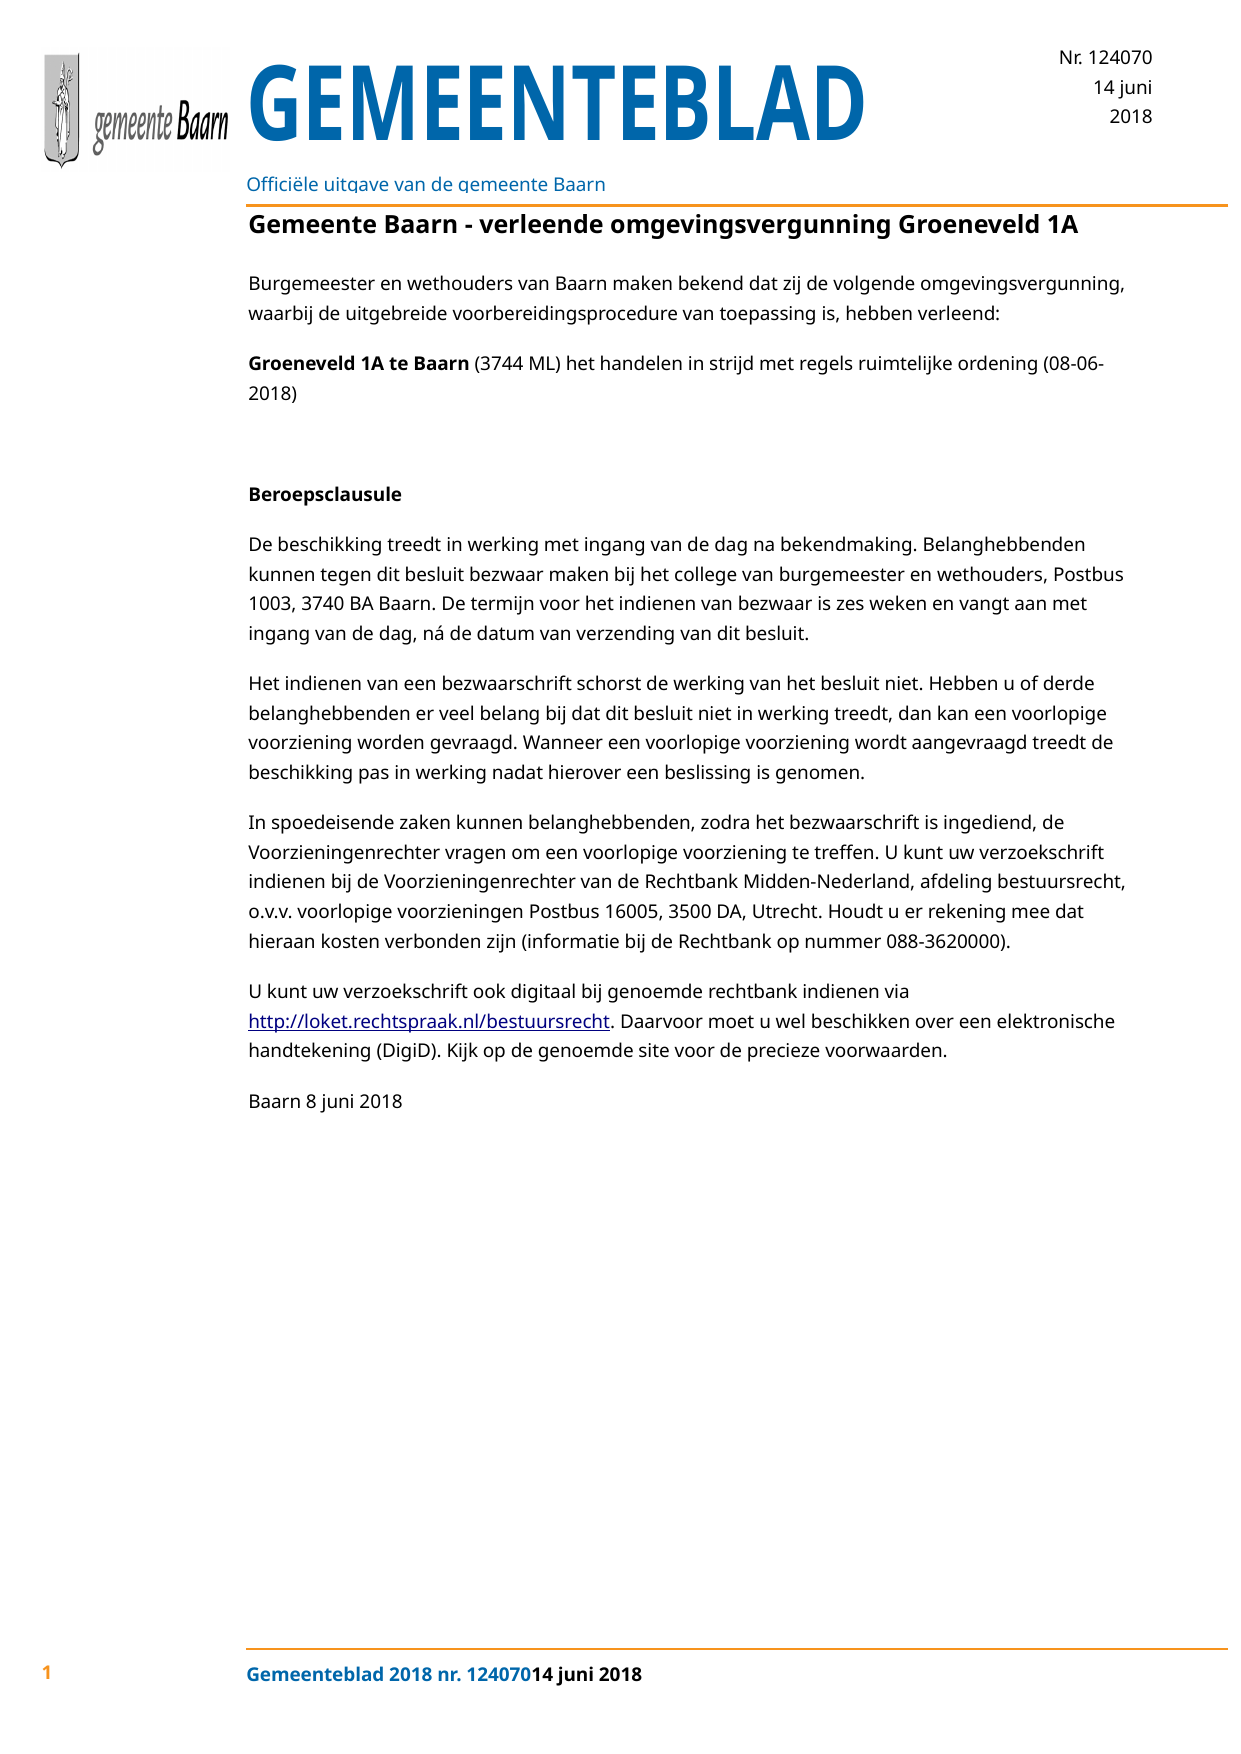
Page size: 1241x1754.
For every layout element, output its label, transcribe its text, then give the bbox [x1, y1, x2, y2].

text Burgemeester en wethouders van Baarn maken bekend dat zij de volgende omgevingsvergunning, waarbij de uitgebreide voorbereidingsprocedure van toepassing is, hebben verleend: [248, 270, 1152, 326]
text De beschikking treedt in werking met ingang van de dag na bekendmaking. Belanghebbenden kunnen tegen dit besluit bezwaar maken bij het college van burgemeester en wethouders, Postbus 1003, 3740 BA Baarn. De termijn voor het indienen van bezwaar is zes weken en vangt aan met ingang van de dag, ná de datum van verzending van dit besluit. [248, 531, 1152, 646]
text Het indienen van een bezwaarschrift schorst de werking van het besluit niet. Hebben u of derde belanghebbenden er veel belang bij dat dit besluit niet in werking treedt, dan kan een voorlopige voorziening worden gevraagd. Wanneer een voorlopige voorziening wordt aangevraagd treedt de beschikking pas in werking nadat hierover een beslissing is genomen. [248, 670, 1152, 785]
picture [41, 47, 231, 172]
text Beroepsclausule [248, 481, 1152, 506]
text U kunt uw verzoekschrift ook digitaal bij genoemde rechtbank indienen via http://loket.rechtspraak.nl/bestuursrecht. Daarvoor moet u wel beschikken over een elektronische handtekening (DigiD). Kijk op de genoemde site voor de precieze voorwaarden. [248, 978, 1152, 1063]
text Groeneveld 1A te Baarn (3744 ML) het handelen in strijd met regels ruimtelijke ordening (08-06-2018) [248, 350, 1152, 406]
text In spoedeisende zaken kunnen belanghebbenden, zodra het bezwaarschrift is ingediend, de Voorzieningenrechter vragen om een voorlopige voorziening te treffen. U kunt uw verzoekschrift indienen bij de Voorzieningenrechter van de Rechtbank Midden-Nederland, afdeling bestuursrecht, o.v.v. voorlopige voorzieningen Postbus 16005, 3500 DA, Utrecht. Houdt u er rekening mee dat hieraan kosten verbonden zijn (informatie bij de Rechtbank op nummer 088-3620000). [248, 809, 1152, 953]
text Gemeente Baarn - verleende omgevingsvergunning Groeneveld 1A [248, 207, 1152, 241]
text Baarn 8 juni 2018 [248, 1088, 1152, 1113]
